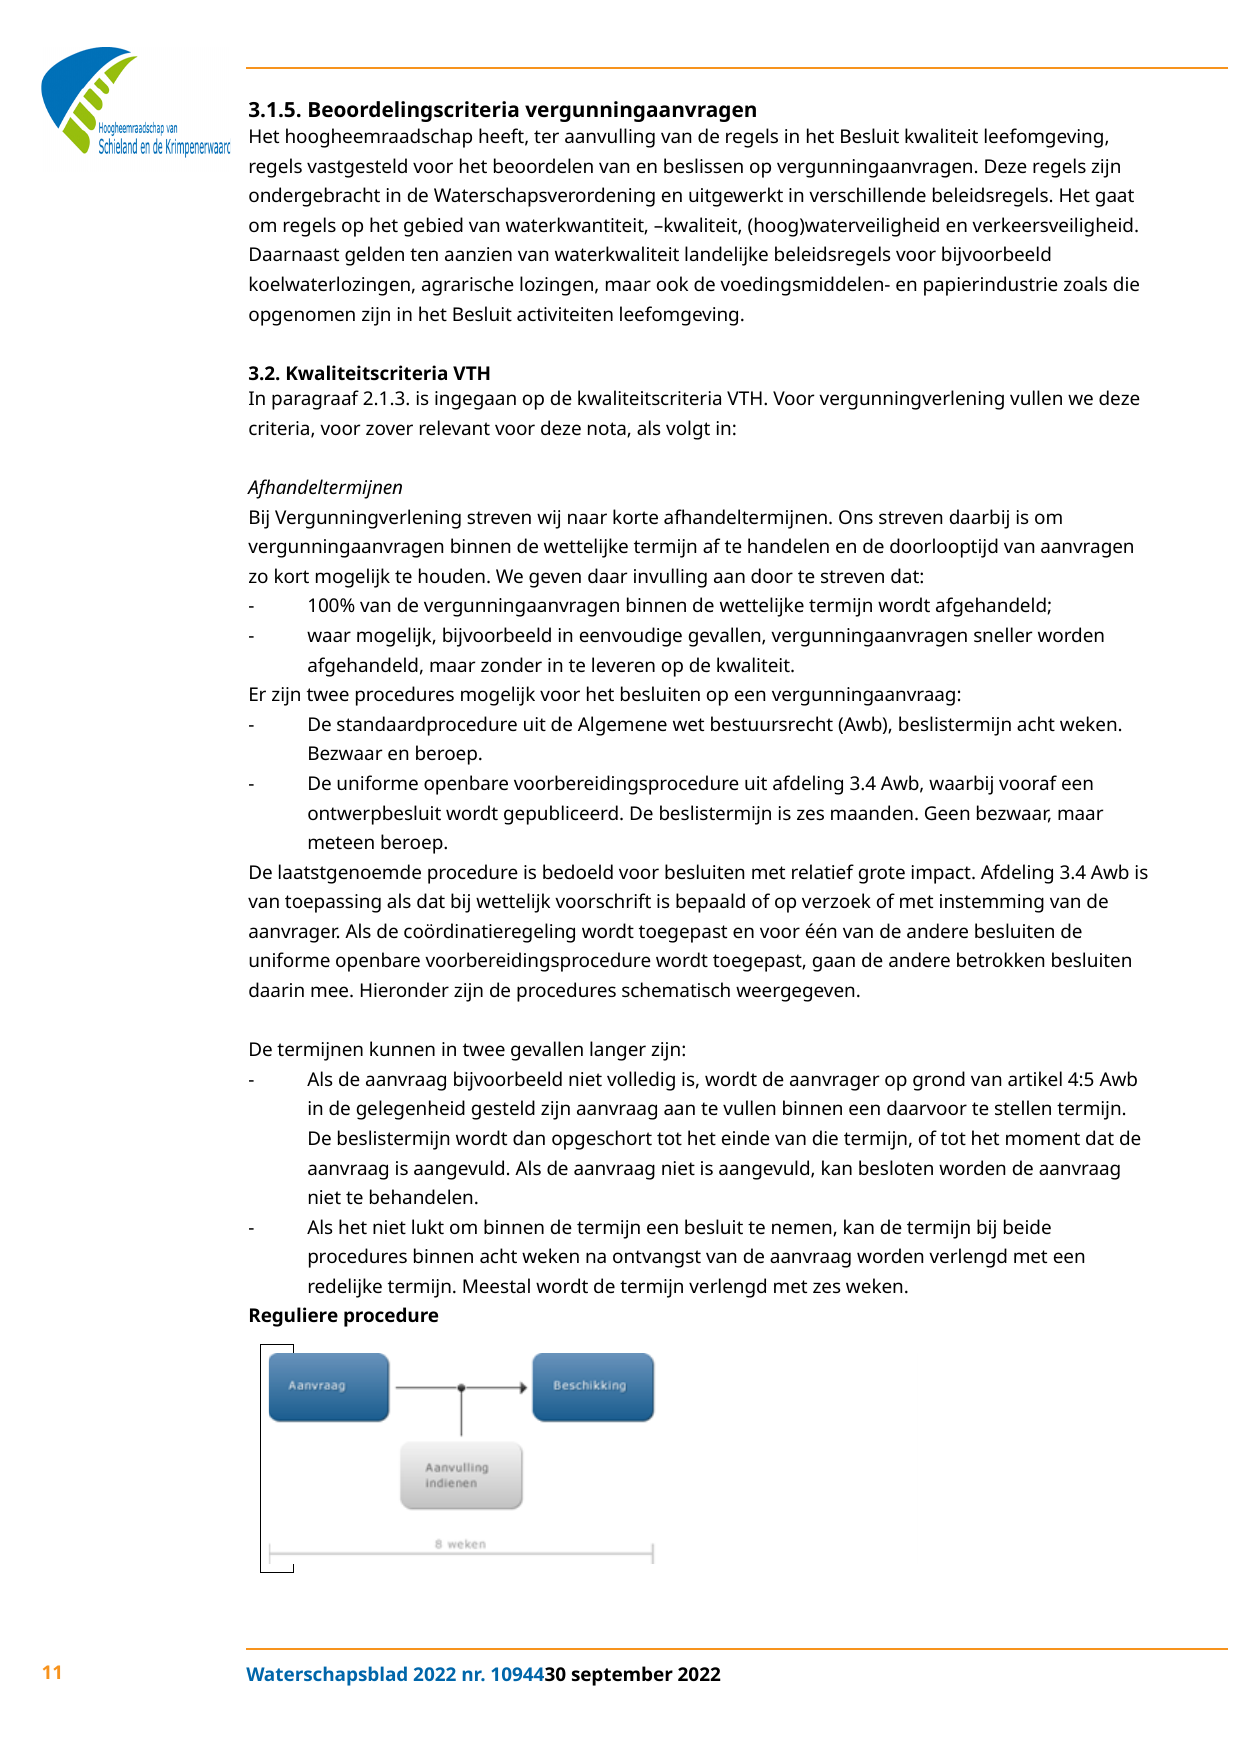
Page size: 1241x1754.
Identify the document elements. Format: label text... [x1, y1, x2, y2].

text Reguliere procedure [248, 1303, 1152, 1328]
picture [268, 1353, 919, 1564]
list waar mogelijk, bijvoorbeeld in eenvoudige gevallen, vergunningaanvragen sneller worden afgehandeld, maar zonder in te leveren op de kwaliteit. [248, 622, 1152, 678]
text Afhandeltermijnen [248, 474, 1152, 500]
text 3.1.5. Beoordelingscriteria vergunningaanvragen [248, 95, 1152, 123]
text 3.2. Kwaliteitscriteria VTH [248, 360, 1152, 386]
list De standaardprocedure uit de Algemene wet bestuursrecht (Awb), beslistermijn acht weken. Bezwaar en beroep. [248, 711, 1152, 766]
list De uniforme openbare voorbereidingsprocedure uit afdeling 3.4 Awb, waarbij vooraf een ontwerpbesluit wordt gepubliceerd. De beslistermijn is zes maanden. Geen bezwaar, maar meteen beroep. [248, 770, 1152, 855]
text Het hoogheemraadschap heeft, ter aanvulling van de regels in het Besluit kwaliteit leefomgeving, regels vastgesteld voor het beoordelen van en beslissen op vergunningaanvragen. Deze regels zijn ondergebracht in de Waterschapsverordening en uitgewerkt in verschillende beleidsregels. Het gaat om regels op het gebied van waterkwantiteit, –kwaliteit, (hoog)waterveiligheid en verkeersveiligheid. Daarnaast gelden ten aanzien van waterkwaliteit landelijke beleidsregels voor bijvoorbeeld koelwaterlozingen, agrarische lozingen, maar ook de voedingsmiddelen- en papierindustrie zoals die opgenomen zijn in het Besluit activiteiten leefomgeving. [248, 123, 1152, 326]
text Er zijn twee procedures mogelijk voor het besluiten op een vergunningaanvraag: [248, 681, 1152, 707]
text In paragraaf 2.1.3. is ingegaan op de kwaliteitscriteria VTH. Voor vergunningverlening vullen we deze criteria, voor zover relevant voor deze nota, als volgt in: [248, 386, 1152, 441]
picture [41, 47, 231, 172]
list 100% van de vergunningaanvragen binnen de wettelijke termijn wordt afgehandeld; [248, 593, 1152, 618]
list Als het niet lukt om binnen de termijn een besluit te nemen, kan de termijn bij beide procedures binnen acht weken na ontvangst van de aanvraag worden verlengd met een redelijke termijn. Meestal wordt de termijn verlengd met zes weken. [248, 1214, 1152, 1299]
text Bij Vergunningverlening streven wij naar korte afhandeltermijnen. Ons streven daarbij is om vergunningaanvragen binnen de wettelijke termijn af te handelen en de doorlooptijd van aanvragen zo kort mogelijk te houden. We geven daar invulling aan door te streven dat: [248, 504, 1152, 589]
text De laatstgenoemde procedure is bedoeld voor besluiten met relatief grote impact. Afdeling 3.4 Awb is van toepassing als dat bij wettelijk voorschrift is bepaald of op verzoek of met instemming van de aanvrager. Als de coördinatieregeling wordt toegepast en voor één van de andere besluiten de uniforme openbare voorbereidingsprocedure wordt toegepast, gaan de andere betrokken besluiten daarin mee. Hieronder zijn de procedures schematisch weergegeven. [248, 859, 1152, 1003]
text De termijnen kunnen in twee gevallen langer zijn: [248, 1036, 1152, 1062]
list Als de aanvraag bijvoorbeeld niet volledig is, wordt de aanvrager op grond van artikel 4:5 Awb in de gelegenheid gesteld zijn aanvraag aan te vullen binnen een daarvoor te stellen termijn. De beslistermijn wordt dan opgeschort tot het einde van die termijn, of tot het moment dat de aanvraag is aangevuld. Als de aanvraag niet is aangevuld, kan besloten worden de aanvraag niet te behandelen. [248, 1066, 1152, 1210]
